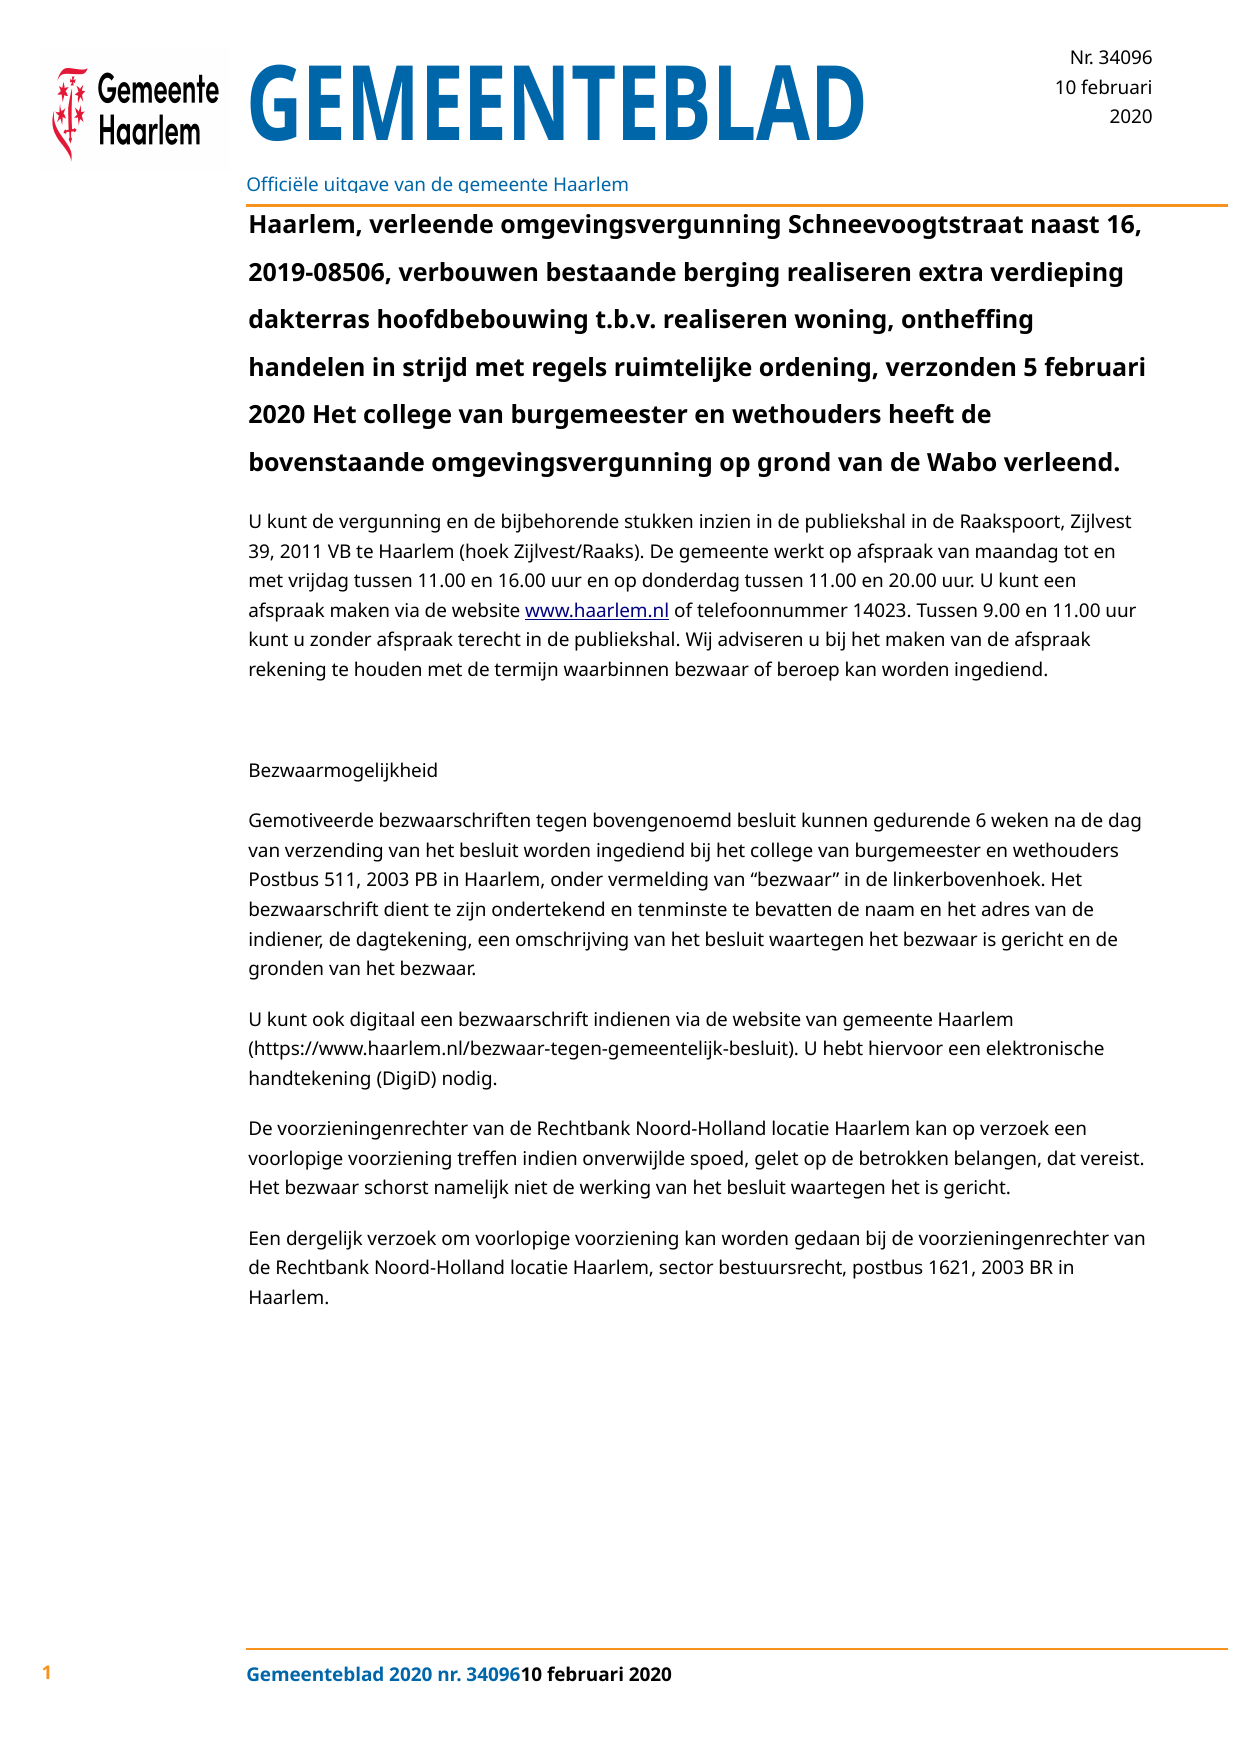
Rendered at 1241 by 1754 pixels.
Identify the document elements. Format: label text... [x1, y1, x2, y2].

text De voorzieningenrechter van de Rechtbank Noord-Holland locatie Haarlem kan op verzoek een voorlopige voorziening treffen indien onverwijlde spoed, gelet op de betrokken belangen, dat vereist. Het bezwaar schorst namelijk niet de werking van het besluit waartegen het is gericht. [248, 1115, 1152, 1200]
text U kunt de vergunning en de bijbehorende stukken inzien in de publiekshal in de Raakspoort, Zijlvest 39, 2011 VB te Haarlem (hoek Zijlvest/Raaks). De gemeente werkt op afspraak van maandag tot en met vrijdag tussen 11.00 en 16.00 uur en op donderdag tussen 11.00 en 20.00 uur. U kunt een afspraak maken via de website www.haarlem.nl of telefoonnummer 14023. Tussen 9.00 en 11.00 uur kunt u zonder afspraak terecht in de publiekshal. Wij adviseren u bij het maken van de afspraak rekening te houden met de termijn waarbinnen bezwaar of beroep kan worden ingediend. [248, 508, 1152, 682]
text Haarlem, verleende omgevingsvergunning Schneevoogtstraat naast 16, 2019-08506, verbouwen bestaande berging realiseren extra verdieping dakterras hoofdbebouwing t.b.v. realiseren woning, ontheffing handelen in strijd met regels ruimtelijke ordening, verzonden 5 februari 2020 Het college van burgemeester en wethouders heeft de bovenstaande omgevingsvergunning op grond van de Wabo verleend. [248, 207, 1152, 479]
text Bezwaarmogelijkheid [248, 757, 1152, 783]
picture [41, 47, 231, 172]
text U kunt ook digitaal een bezwaarschrift indienen via de website van gemeente Haarlem (https://www.haarlem.nl/bezwaar-tegen-gemeentelijk-besluit). U hebt hiervoor een elektronische handtekening (DigiD) nodig. [248, 1006, 1152, 1091]
text Een dergelijk verzoek om voorlopige voorziening kan worden gedaan bij de voorzieningenrechter van de Rechtbank Noord-Holland locatie Haarlem, sector bestuursrecht, postbus 1621, 2003 BR in Haarlem. [248, 1225, 1152, 1310]
text Gemotiveerde bezwaarschriften tegen bovengenoemd besluit kunnen gedurende 6 weken na de dag van verzending van het besluit worden ingediend bij het college van burgemeester en wethouders Postbus 511, 2003 PB in Haarlem, onder vermelding van “bezwaar” in de linkerbovenhoek. Het bezwaarschrift dient te zijn ondertekend en tenminste te bevatten de naam en het adres van de indiener, de dagtekening, een omschrijving van het besluit waartegen het bezwaar is gericht en de gronden van het bezwaar. [248, 807, 1152, 981]
